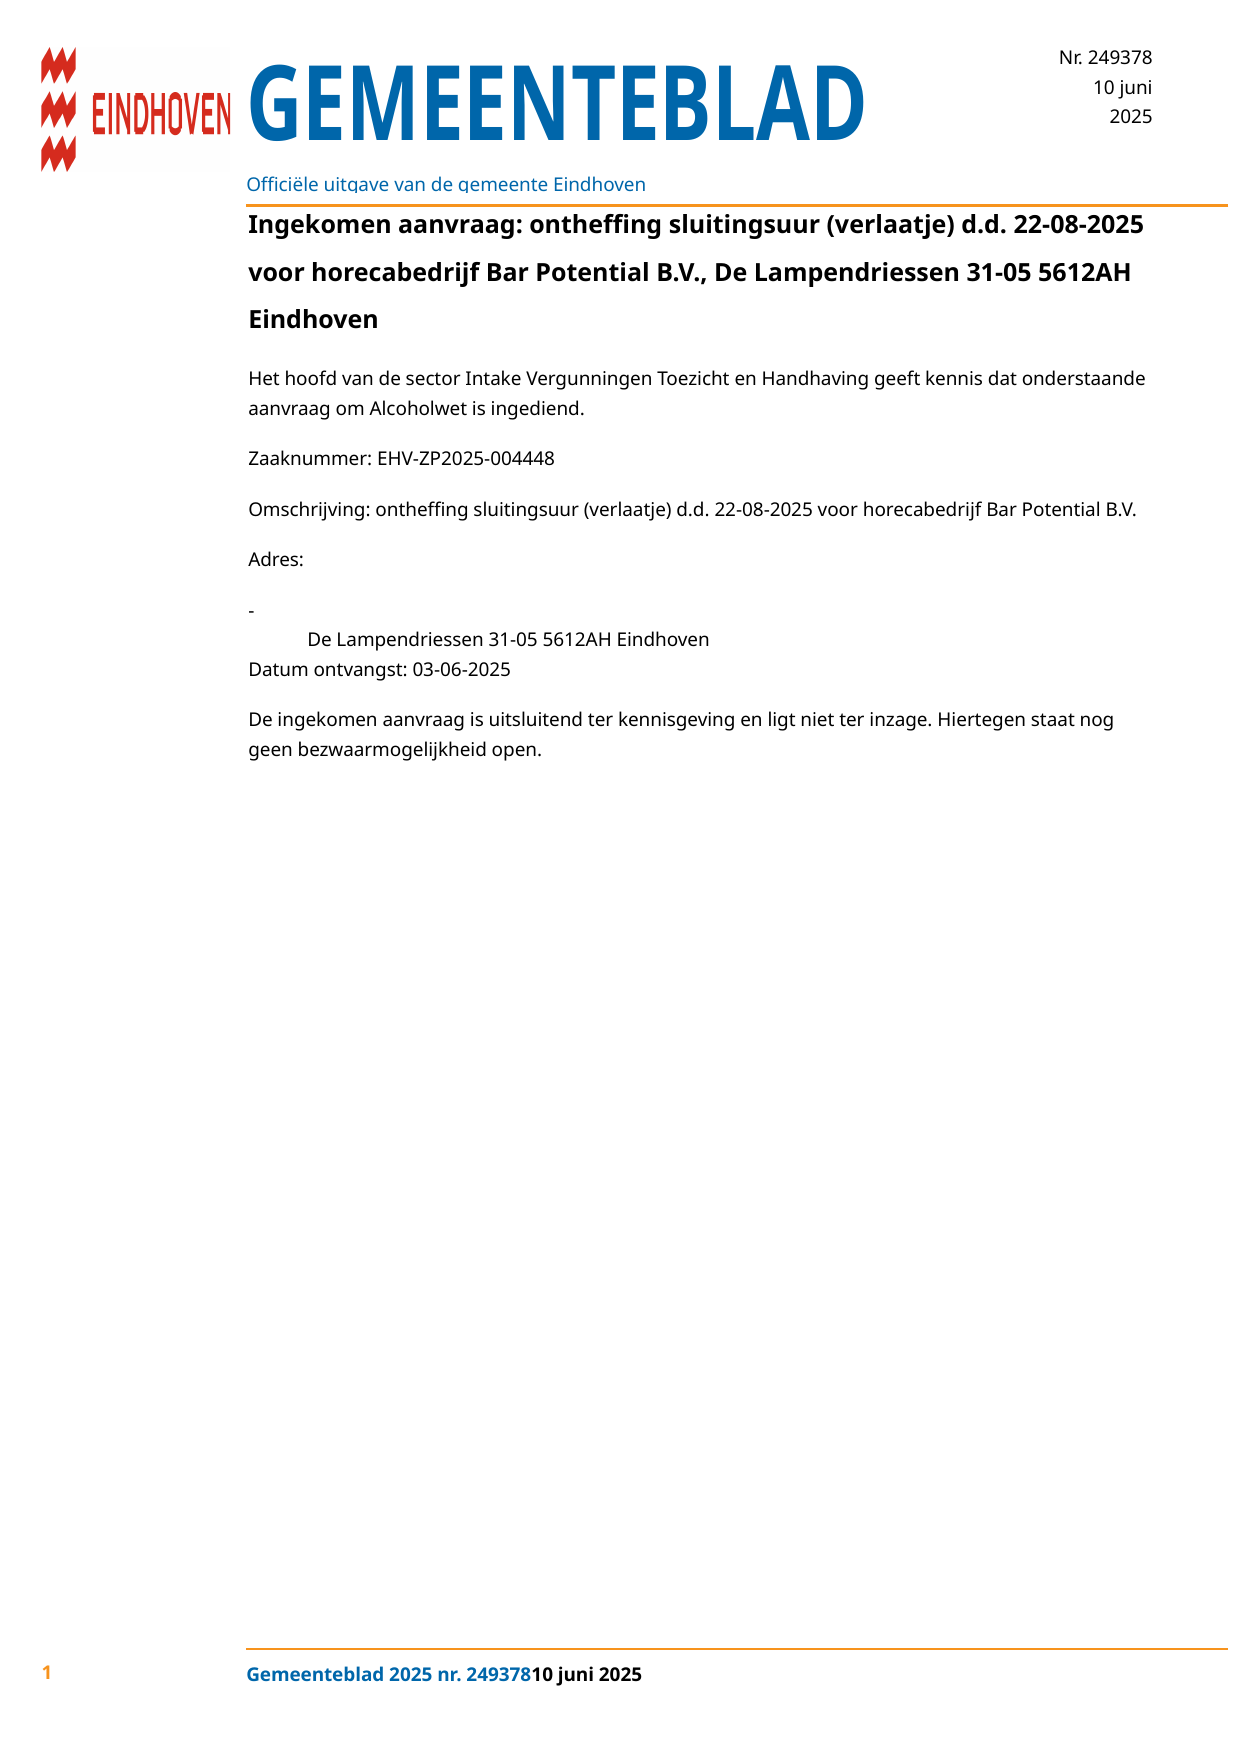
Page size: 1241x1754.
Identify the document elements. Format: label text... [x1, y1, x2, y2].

text De ingekomen aanvraag is uitsluitend ter kennisgeving en ligt niet ter inzage. Hiertegen staat nog geen bezwaarmogelijkheid open. [248, 706, 1152, 762]
text Zaaknummer: EHV-ZP2025-004448 [248, 446, 1152, 471]
text Adres: [248, 546, 1152, 572]
list De Lampendriessen 31-05 5612AH Eindhoven [248, 626, 1152, 652]
text Omschrijving: ontheffing sluitingsuur (verlaatje) d.d. 22-08-2025 voor horecabedrijf Bar Potential B.V. [248, 496, 1152, 522]
text Datum ontvangst: 03-06-2025 [248, 656, 1152, 682]
picture [41, 47, 231, 172]
text Ingekomen aanvraag: ontheffing sluitingsuur (verlaatje) d.d. 22-08-2025 voor horecabedrijf Bar Potential B.V., De Lampendriessen 31-05 5612AH Eindhoven [248, 207, 1152, 336]
text Het hoofd van de sector Intake Vergunningen Toezicht en Handhaving geeft kennis dat onderstaande aanvraag om Alcoholwet is ingediend. [248, 366, 1152, 421]
